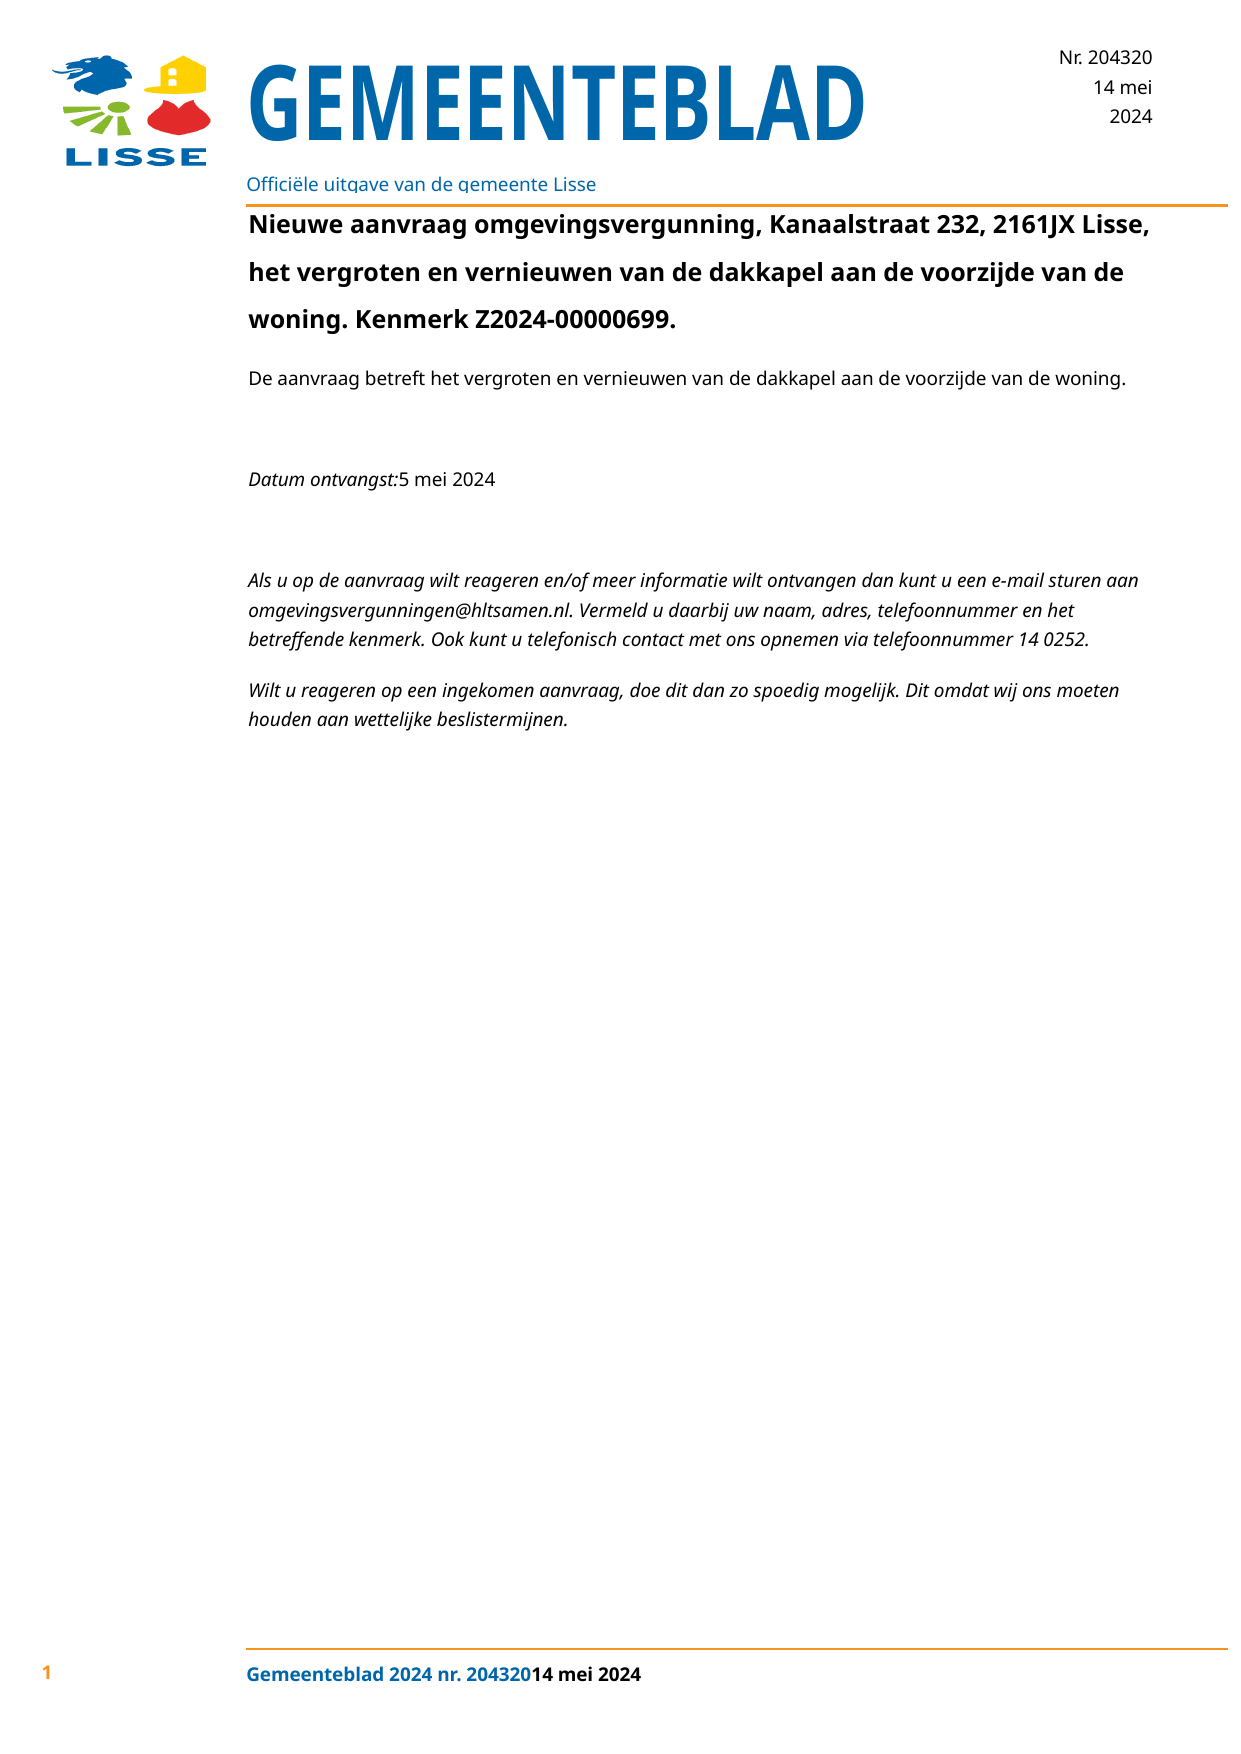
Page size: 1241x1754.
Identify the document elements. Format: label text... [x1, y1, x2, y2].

text Nieuwe aanvraag omgevingsvergunning, Kanaalstraat 232, 2161JX Lisse, het vergroten en vernieuwen van de dakkapel aan de voorzijde van de woning. Kenmerk Z2024-00000699. [248, 207, 1152, 336]
picture [41, 47, 231, 172]
text Wilt u reageren op een ingekomen aanvraag, doe dit dan zo spoedig mogelijk. Dit omdat wij ons moeten houden aan wettelijke beslistermijnen. [248, 677, 1152, 732]
text Als u op de aanvraag wilt reageren en/of meer informatie wilt ontvangen dan kunt u een e-mail sturen aan omgevingsvergunningen@hltsamen.nl. Vermeld u daarbij uw naam, adres, telefoonnummer en het betreffende kenmerk. Ook kunt u telefonisch contact met ons opnemen via telefoonnummer 14 0252. [248, 567, 1152, 652]
text Datum ontvangst:5 mei 2024 [248, 466, 1152, 492]
text De aanvraag betreft het vergroten en vernieuwen van de dakkapel aan de voorzijde van de woning. [248, 366, 1152, 391]
